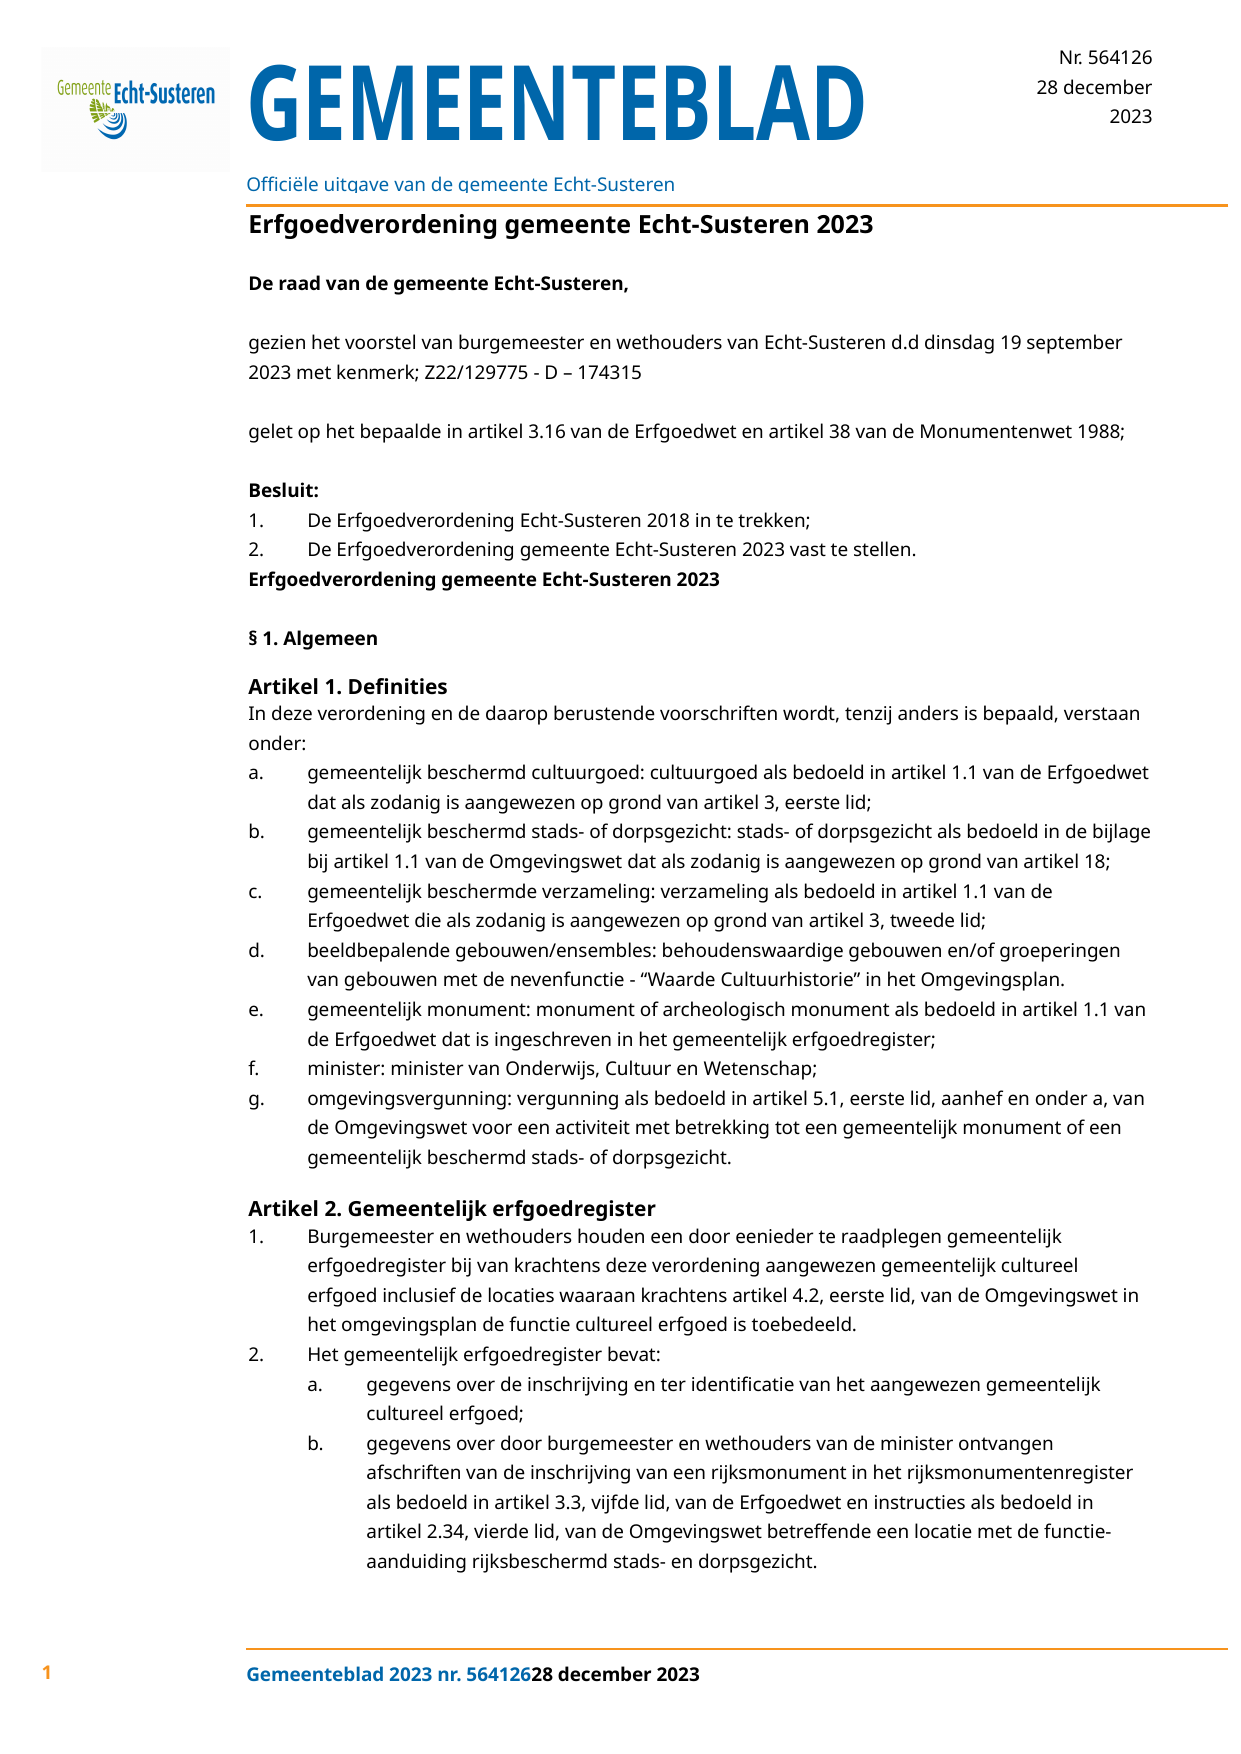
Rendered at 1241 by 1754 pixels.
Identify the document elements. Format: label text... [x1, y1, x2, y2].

text In deze verordening en de daarop berustende voorschriften wordt, tenzij anders is bepaald, verstaan onder: [248, 700, 1152, 756]
list gemeentelijk beschermd cultuurgoed: cultuurgoed als bedoeld in artikel 1.1 van de Erfgoedwet dat als zodanig is aangewezen op grond van artikel 3, eerste lid; [248, 759, 1152, 815]
list De Erfgoedverordening gemeente Echt-Susteren 2023 vast te stellen. [248, 537, 1152, 562]
list omgevingsvergunning: vergunning als bedoeld in artikel 5.1, eerste lid, aanhef en onder a, van de Omgevingswet voor een activiteit met betrekking tot een gemeentelijk monument of een gemeentelijk beschermd stads- of dorpsgezicht. [248, 1085, 1152, 1170]
text Artikel 2. Gemeentelijk erfgoedregister [248, 1194, 1152, 1223]
text gezien het voorstel van burgemeester en wethouders van Echt-Susteren d.d dinsdag 19 september 2023 met kenmerk; Z22/129775 - D – 174315 [248, 329, 1152, 385]
list Het gemeentelijk erfgoedregister bevat: [248, 1341, 1152, 1367]
list minister: minister van Onderwijs, Cultuur en Wetenschap; [248, 1055, 1152, 1081]
text gelet op het bepaalde in artikel 3.16 van de Erfgoedwet en artikel 38 van de Monumentenwet 1988; [248, 418, 1152, 444]
text Besluit: [248, 477, 1152, 503]
list gemeentelijk monument: monument of archeologisch monument als bedoeld in artikel 1.1 van de Erfgoedwet dat is ingeschreven in het gemeentelijk erfgoedregister; [248, 996, 1152, 1051]
text De raad van de gemeente Echt-Susteren, [248, 270, 1152, 296]
list gemeentelijk beschermd stads- of dorpsgezicht: stads- of dorpsgezicht als bedoeld in de bijlage bij artikel 1.1 van de Omgevingswet dat als zodanig is aangewezen op grond van artikel 18; [248, 819, 1152, 874]
list De Erfgoedverordening Echt-Susteren 2018 in te trekken; [248, 507, 1152, 533]
list Burgemeester en wethouders houden een door eenieder te raadplegen gemeentelijk erfgoedregister bij van krachtens deze verordening aangewezen gemeentelijk cultureel erfgoed inclusief de locaties waaraan krachtens artikel 4.2, eerste lid, van de Omgevingswet in het omgevingsplan de functie cultureel erfgoed is toebedeeld. [248, 1223, 1152, 1337]
text Erfgoedverordening gemeente Echt-Susteren 2023 [248, 207, 1152, 241]
text § 1. Algemeen [248, 625, 1152, 651]
list gegevens over de inschrijving en ter identificatie van het aangewezen gemeentelijk cultureel erfgoed; [307, 1371, 1152, 1426]
text Erfgoedverordening gemeente Echt-Susteren 2023 [248, 566, 1152, 592]
list gemeentelijk beschermde verzameling: verzameling als bedoeld in artikel 1.1 van de Erfgoedwet die als zodanig is aangewezen op grond van artikel 3, tweede lid; [248, 878, 1152, 933]
picture [41, 47, 231, 172]
text Artikel 1. Definities [248, 672, 1152, 700]
list gegevens over door burgemeester en wethouders van de minister ontvangen afschriften van de inschrijving van een rijksmonument in het rijksmonumentenregister als bedoeld in artikel 3.3, vijfde lid, van de Erfgoedwet en instructies als bedoeld in artikel 2.34, vierde lid, van de Omgevingswet betreffende een locatie met de functie-aanduiding rijksbeschermd stads- en dorpsgezicht. [307, 1430, 1152, 1574]
list beeldbepalende gebouwen/ensembles: behoudenswaardige gebouwen en/of groeperingen van gebouwen met de nevenfunctie - “Waarde Cultuurhistorie” in het Omgevingsplan. [248, 937, 1152, 992]
